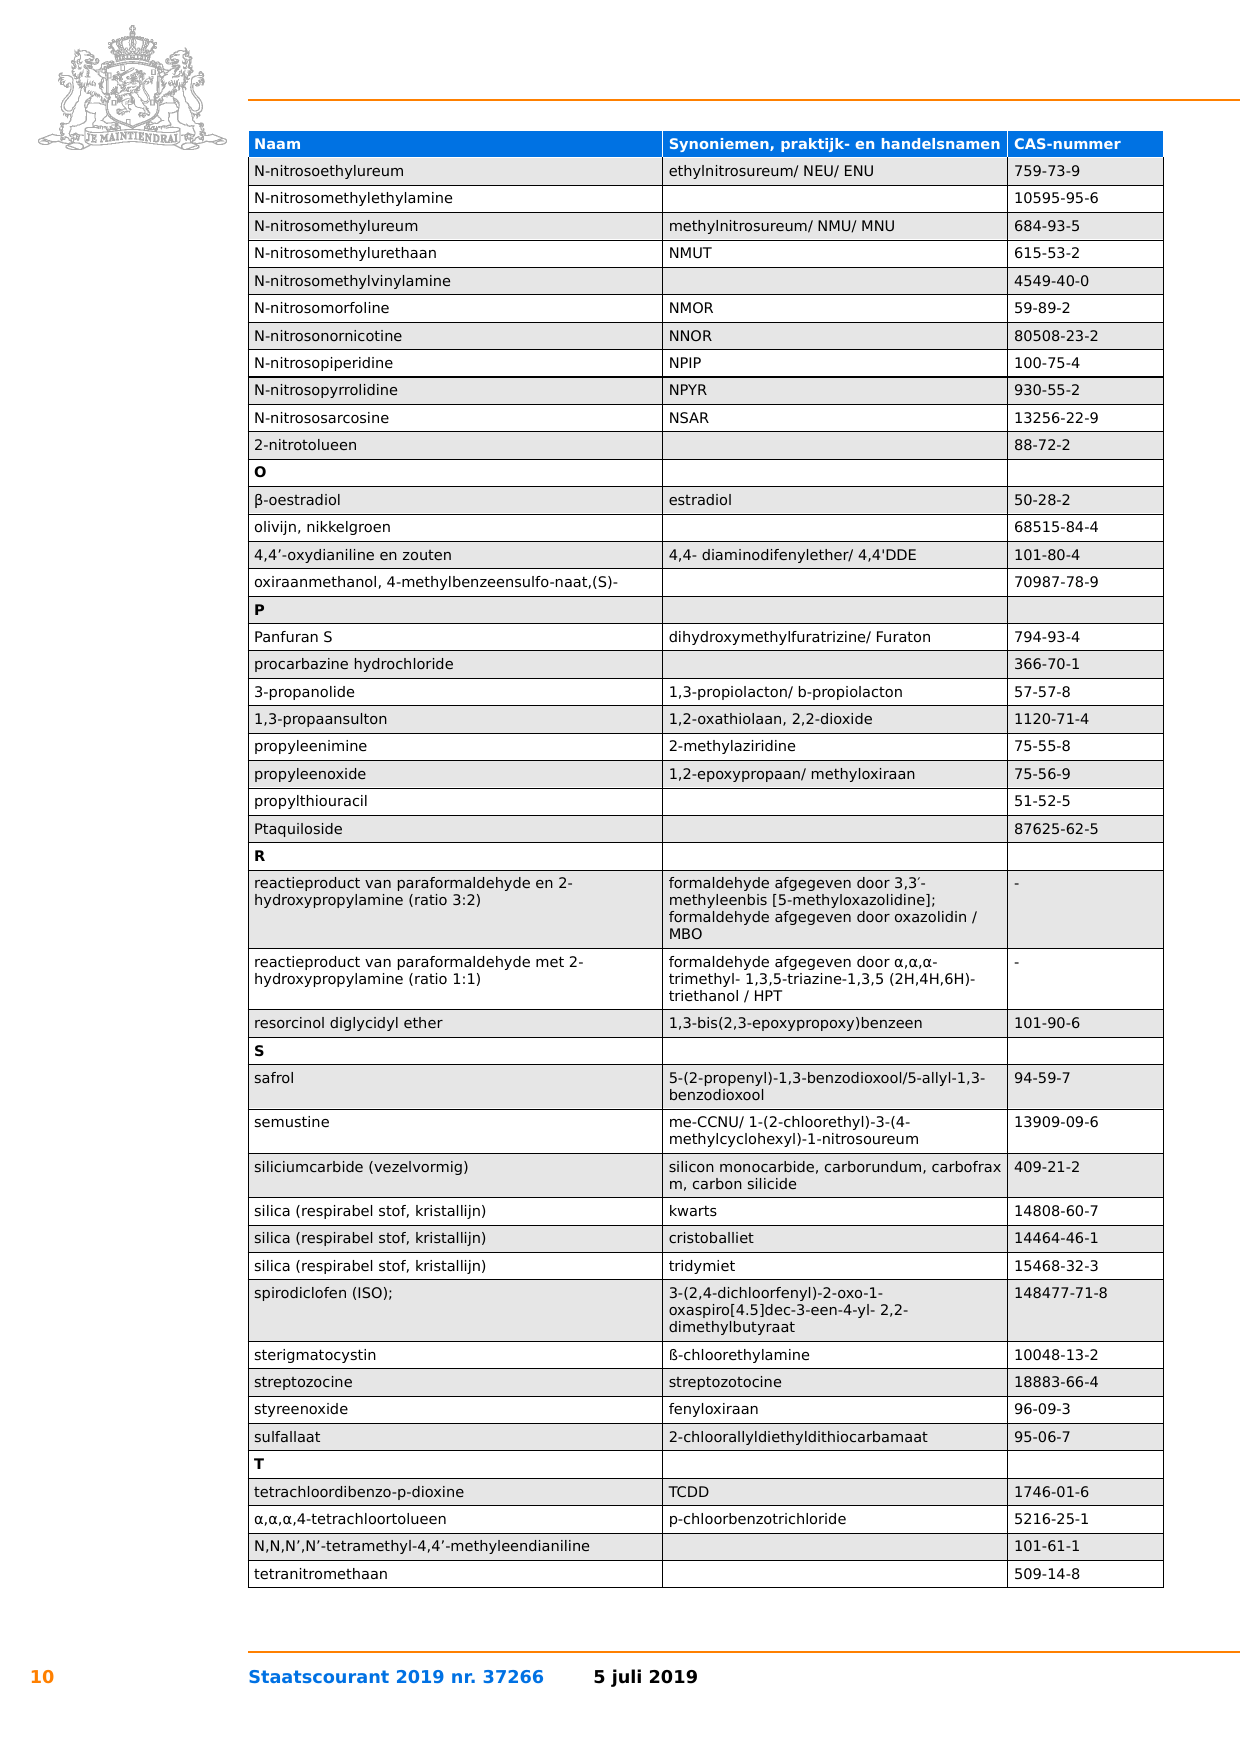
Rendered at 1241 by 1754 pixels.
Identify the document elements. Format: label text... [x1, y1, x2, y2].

table_cell 13909-09-6 [1008, 1110, 1163, 1153]
table_cell 10595-95-6 [1008, 186, 1163, 212]
table_cell [1008, 1038, 1163, 1064]
table_cell dihydroxymethylfuratrizine/ Furaton [663, 624, 1007, 650]
table_cell siliciumcarbide (vezelvormig) [249, 1154, 662, 1197]
table_cell 615-53-2 [1008, 241, 1163, 267]
table_cell [663, 268, 1007, 294]
table_cell N-nitrosomorfoline [249, 295, 662, 322]
table_cell 96-09-3 [1008, 1397, 1163, 1423]
table_cell [1008, 843, 1163, 869]
table_cell [663, 1451, 1007, 1478]
table_cell methylnitrosureum/ NMU/ MNU [663, 213, 1007, 239]
table_cell styreenoxide [249, 1397, 662, 1423]
table_cell NNOR [663, 323, 1007, 349]
table_cell silica (respirabel stof, kristallijn) [249, 1198, 662, 1224]
table_cell 4549-40-0 [1008, 268, 1163, 294]
table_cell [663, 186, 1007, 212]
table_cell me-CCNU/ 1-(2-chloorethyl)-3-(4-methylcyclohexyl)-1-nitrosoureum [663, 1110, 1007, 1153]
table_cell S [249, 1038, 662, 1064]
table_cell olivijn, nikkelgroen [249, 515, 662, 541]
table_cell 14464-46-1 [1008, 1226, 1163, 1252]
table_cell N-nitrosopiperidine [249, 350, 662, 376]
table_cell semustine [249, 1110, 662, 1153]
table_cell formaldehyde afgegeven door 3,3′-methyleenbis [5-methyloxazolidine]; formaldehyde afgegeven door oxazolidin / MBO [663, 871, 1007, 948]
picture [38, 25, 227, 150]
table_cell β-oestradiol [249, 487, 662, 513]
table_cell 1746-01-6 [1008, 1479, 1163, 1505]
table_cell N-nitrosoethylureum [249, 158, 662, 185]
table_cell 509-14-8 [1008, 1561, 1163, 1587]
table_cell Panfuran S [249, 624, 662, 650]
table_cell 794-93-4 [1008, 624, 1163, 650]
table_cell kwarts [663, 1198, 1007, 1224]
table_cell 14808-60-7 [1008, 1198, 1163, 1224]
table_cell ß-chloorethylamine [663, 1342, 1007, 1368]
table_cell ethylnitrosureum/ NEU/ ENU [663, 158, 1007, 185]
table_cell 80508-23-2 [1008, 323, 1163, 349]
table_cell 3-propanolide [249, 679, 662, 705]
table_cell [663, 515, 1007, 541]
table_cell 10048-13-2 [1008, 1342, 1163, 1368]
table_cell 57-57-8 [1008, 679, 1163, 705]
table_cell 68515-84-4 [1008, 515, 1163, 541]
table_cell silica (respirabel stof, kristallijn) [249, 1253, 662, 1279]
table_cell sulfallaat [249, 1424, 662, 1450]
table_cell N-nitrosomethylureum [249, 213, 662, 239]
table_cell R [249, 843, 662, 869]
table_cell streptozotocine [663, 1369, 1007, 1396]
table_cell propylthiouracil [249, 789, 662, 815]
table_cell silica (respirabel stof, kristallijn) [249, 1226, 662, 1252]
table_cell safrol [249, 1065, 662, 1108]
table_cell formaldehyde afgegeven door α,α,α-trimethyl- 1,3,5-triazine-1,3,5 (2H,4H,6H)-triethanol / HPT [663, 949, 1007, 1009]
table_cell 51-52-5 [1008, 789, 1163, 815]
table_cell 87625-62-5 [1008, 816, 1163, 842]
table_cell 101-90-6 [1008, 1010, 1163, 1037]
table_cell 1,2-epoxypropaan/ methyloxiraan [663, 761, 1007, 787]
table_cell sterigmatocystin [249, 1342, 662, 1368]
table_cell 5-(2-propenyl)-1,3-benzodioxool/5-allyl-1,3-benzodioxool [663, 1065, 1007, 1108]
table_cell NMOR [663, 295, 1007, 322]
table_cell N-nitrosonornicotine [249, 323, 662, 349]
table_cell Ptaquiloside [249, 816, 662, 842]
table_cell α,α,α,4-tetrachloortolueen [249, 1506, 662, 1532]
table_cell TCDD [663, 1479, 1007, 1505]
table_cell 5216-25-1 [1008, 1506, 1163, 1532]
table_cell silicon monocarbide, carborundum, carbofrax m, carbon silicide [663, 1154, 1007, 1197]
table_cell 59-89-2 [1008, 295, 1163, 322]
table_cell 2-nitrotolueen [249, 432, 662, 459]
table_cell [663, 1534, 1007, 1560]
table_cell NPIP [663, 350, 1007, 376]
table_cell [663, 651, 1007, 678]
table_cell 1,3-propiolacton/ b-propiolacton [663, 679, 1007, 705]
table_cell 1,3-bis(2,3-epoxypropoxy)benzeen [663, 1010, 1007, 1037]
table_cell reactieproduct van paraformaldehyde en 2-hydroxypropylamine (ratio 3:2) [249, 871, 662, 948]
table_cell p-chloorbenzotrichloride [663, 1506, 1007, 1532]
table_cell [663, 432, 1007, 459]
table_cell N-nitrosopyrrolidine [249, 378, 662, 404]
table_cell [1008, 1451, 1163, 1478]
table_cell procarbazine hydrochloride [249, 651, 662, 678]
table_cell streptozocine [249, 1369, 662, 1396]
table_cell 4,4- diaminodifenylether/ 4,4'DDE [663, 542, 1007, 568]
table_cell N-nitrosomethylvinylamine [249, 268, 662, 294]
table_cell O [249, 460, 662, 486]
table_cell [663, 1561, 1007, 1587]
table_cell tridymiet [663, 1253, 1007, 1279]
table_cell 101-61-1 [1008, 1534, 1163, 1560]
table_cell N-nitrososarcosine [249, 405, 662, 431]
table_cell 3-(2,4-dichloorfenyl)-2-oxo-1- oxaspiro[4.5]dec-3-een-4-yl- 2,2-dimethylbutyraat [663, 1280, 1007, 1341]
table_cell 88-72-2 [1008, 432, 1163, 459]
table_cell [663, 460, 1007, 486]
table_header CAS-nummer [1008, 131, 1163, 157]
table_cell 95-06-7 [1008, 1424, 1163, 1450]
table_cell - [1008, 871, 1163, 948]
table_cell propyleenoxide [249, 761, 662, 787]
table_header Naam [249, 131, 662, 157]
table_cell 70987-78-9 [1008, 569, 1163, 596]
table_cell 1120-71-4 [1008, 706, 1163, 733]
table_cell estradiol [663, 487, 1007, 513]
table_cell cristoballiet [663, 1226, 1007, 1252]
table_cell [663, 843, 1007, 869]
table_cell 75-56-9 [1008, 761, 1163, 787]
table_cell 94-59-7 [1008, 1065, 1163, 1108]
table_cell 100-75-4 [1008, 350, 1163, 376]
table_cell oxiraanmethanol, 4-methylbenzeensulfo-naat,(S)- [249, 569, 662, 596]
table_cell T [249, 1451, 662, 1478]
table_cell [663, 789, 1007, 815]
table_cell [663, 1038, 1007, 1064]
table_cell N-nitrosomethylethylamine [249, 186, 662, 212]
table_cell 1,2-oxathiolaan, 2,2-dioxide [663, 706, 1007, 733]
table_cell [663, 569, 1007, 596]
table_cell 2-chloorallyldiethyldithiocarbamaat [663, 1424, 1007, 1450]
table_cell N-nitrosomethylurethaan [249, 241, 662, 267]
table_cell 366-70-1 [1008, 651, 1163, 678]
table_cell P [249, 597, 662, 623]
table_cell 930-55-2 [1008, 378, 1163, 404]
table_cell 13256-22-9 [1008, 405, 1163, 431]
table_cell 684-93-5 [1008, 213, 1163, 239]
table_cell fenyloxiraan [663, 1397, 1007, 1423]
table_cell NSAR [663, 405, 1007, 431]
table_cell propyleenimine [249, 734, 662, 760]
table_cell 409-21-2 [1008, 1154, 1163, 1197]
table_cell [1008, 597, 1163, 623]
table_cell tetranitromethaan [249, 1561, 662, 1587]
table_cell [663, 816, 1007, 842]
table_cell N,N,N’,N’-tetramethyl-4,4’-methyleendianiline [249, 1534, 662, 1560]
table_cell NMUT [663, 241, 1007, 267]
table_cell 15468-32-3 [1008, 1253, 1163, 1279]
table_cell spirodiclofen (ISO); [249, 1280, 662, 1341]
table_cell tetrachloordibenzo-p-dioxine [249, 1479, 662, 1505]
table_cell reactieproduct van paraformaldehyde met 2-hydroxypropylamine (ratio 1:1) [249, 949, 662, 1009]
table_cell NPYR [663, 378, 1007, 404]
table_header Synoniemen, praktijk- en handelsnamen [663, 131, 1007, 157]
table_cell 2-methylaziridine [663, 734, 1007, 760]
table_cell 1,3-propaansulton [249, 706, 662, 733]
table_cell - [1008, 949, 1163, 1009]
table_cell 50-28-2 [1008, 487, 1163, 513]
table_cell 4,4’-oxydianiline en zouten [249, 542, 662, 568]
table_cell 148477-71-8 [1008, 1280, 1163, 1341]
table_cell 759-73-9 [1008, 158, 1163, 185]
table_cell [1008, 460, 1163, 486]
table_cell 75-55-8 [1008, 734, 1163, 760]
table_cell 18883-66-4 [1008, 1369, 1163, 1396]
table_cell [663, 597, 1007, 623]
table_cell 101-80-4 [1008, 542, 1163, 568]
table_cell resorcinol diglycidyl ether [249, 1010, 662, 1037]
